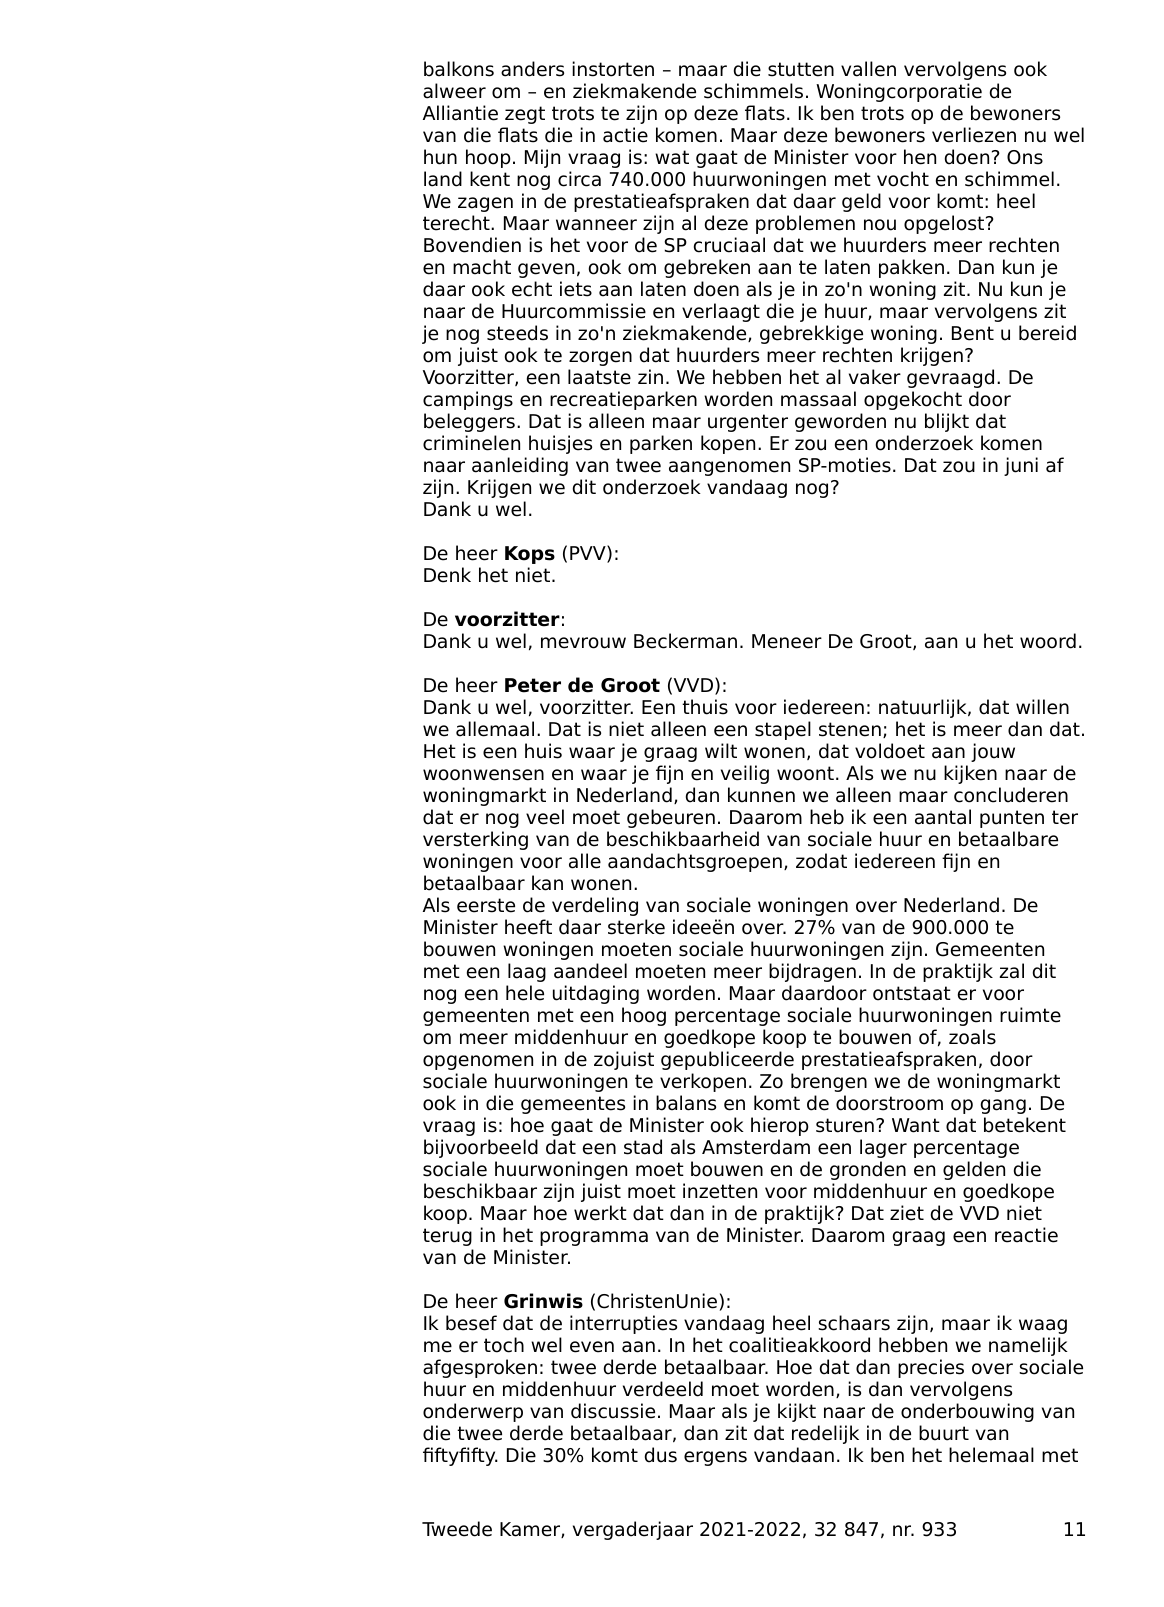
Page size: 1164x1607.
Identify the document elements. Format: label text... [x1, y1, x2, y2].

text Dank u wel, voorzitter. Een thuis voor iedereen: natuurlijk, dat willen we allemaal. Dat is niet alleen een stapel stenen; het is meer dan dat. Het is een huis waar je graag wilt wonen, dat voldoet aan jouw woonwensen en waar je fijn en veilig woont. Als we nu kijken naar de woningmarkt in Nederland, dan kunnen we alleen maar concluderen dat er nog veel moet gebeuren. Daarom heb ik een aantal punten ter versterking van de beschikbaarheid van sociale huur en betaalbare woningen voor alle aandachtsgroepen, zodat iedereen fijn en betaalbaar kan wonen. [422, 697, 1087, 895]
text balkons anders instorten – maar die stutten vallen vervolgens ook alweer om – en ziekmakende schimmels. Woningcorporatie de Alliantie zegt trots te zijn op deze flats. Ik ben trots op de bewoners van die flats die in actie komen. Maar deze bewoners verliezen nu wel hun hoop. Mijn vraag is: wat gaat de Minister voor hen doen? Ons land kent nog circa 740.000 huurwoningen met vocht en schimmel. We zagen in de prestatieafspraken dat daar geld voor komt: heel terecht. Maar wanneer zijn al deze problemen nou opgelost? Bovendien is het voor de SP cruciaal dat we huurders meer rechten en macht geven, ook om gebreken aan te laten pakken. Dan kun je daar ook echt iets aan laten doen als je in zo'n woning zit. Nu kun je naar de Huurcommissie en verlaagt die je huur, maar vervolgens zit je nog steeds in zo'n ziekmakende, gebrekkige woning. Bent u bereid om juist ook te zorgen dat huurders meer rechten krijgen? [422, 59, 1087, 367]
text Denk het niet. [422, 565, 1087, 587]
text Als eerste de verdeling van sociale woningen over Nederland. De Minister heeft daar sterke ideeën over. 27% van de 900.000 te bouwen woningen moeten sociale huurwoningen zijn. Gemeenten met een laag aandeel moeten meer bijdragen. In de praktijk zal dit nog een hele uitdaging worden. Maar daardoor ontstaat er voor gemeenten met een hoog percentage sociale huurwoningen ruimte om meer middenhuur en goedkope koop te bouwen of, zoals opgenomen in de zojuist gepubliceerde prestatieafspraken, door sociale huurwoningen te verkopen. Zo brengen we de woningmarkt ook in die gemeentes in balans en komt de doorstroom op gang. De vraag is: hoe gaat de Minister ook hierop sturen? Want dat betekent bijvoorbeeld dat een stad als Amsterdam een lager percentage sociale huurwoningen moet bouwen en de gronden en gelden die beschikbaar zijn juist moet inzetten voor middenhuur en goedkope koop. Maar hoe werkt dat dan in de praktijk? Dat ziet de VVD niet terug in het programma van de Minister. Daarom graag een reactie van de Minister. [422, 895, 1087, 1268]
text De heer Grinwis (ChristenUnie): [422, 1291, 1087, 1313]
text De heer Kops (PVV): [422, 543, 1087, 565]
text De heer Peter de Groot (VVD): [422, 675, 1087, 697]
text Voorzitter, een laatste zin. We hebben het al vaker gevraagd. De campings en recreatieparken worden massaal opgekocht door beleggers. Dat is alleen maar urgenter geworden nu blijkt dat criminelen huisjes en parken kopen. Er zou een onderzoek komen naar aanleiding van twee aangenomen SP-moties. Dat zou in juni af zijn. Krijgen we dit onderzoek vandaag nog? [422, 367, 1087, 499]
text Dank u wel. [422, 499, 1087, 521]
text Ik besef dat de interrupties vandaag heel schaars zijn, maar ik waag me er toch wel even aan. In het coalitieakkoord hebben we namelijk afgesproken: twee derde betaalbaar. Hoe dat dan precies over sociale huur en middenhuur verdeeld moet worden, is dan vervolgens onderwerp van discussie. Maar als je kijkt naar de onderbouwing van die twee derde betaalbaar, dan zit dat redelijk in de buurt van fiftyfifty. Die 30% komt dus ergens vandaan. Ik ben het helemaal met [422, 1313, 1087, 1467]
text Dank u wel, mevrouw Beckerman. Meneer De Groot, aan u het woord. [422, 631, 1087, 653]
text De voorzitter: [422, 609, 1087, 631]
